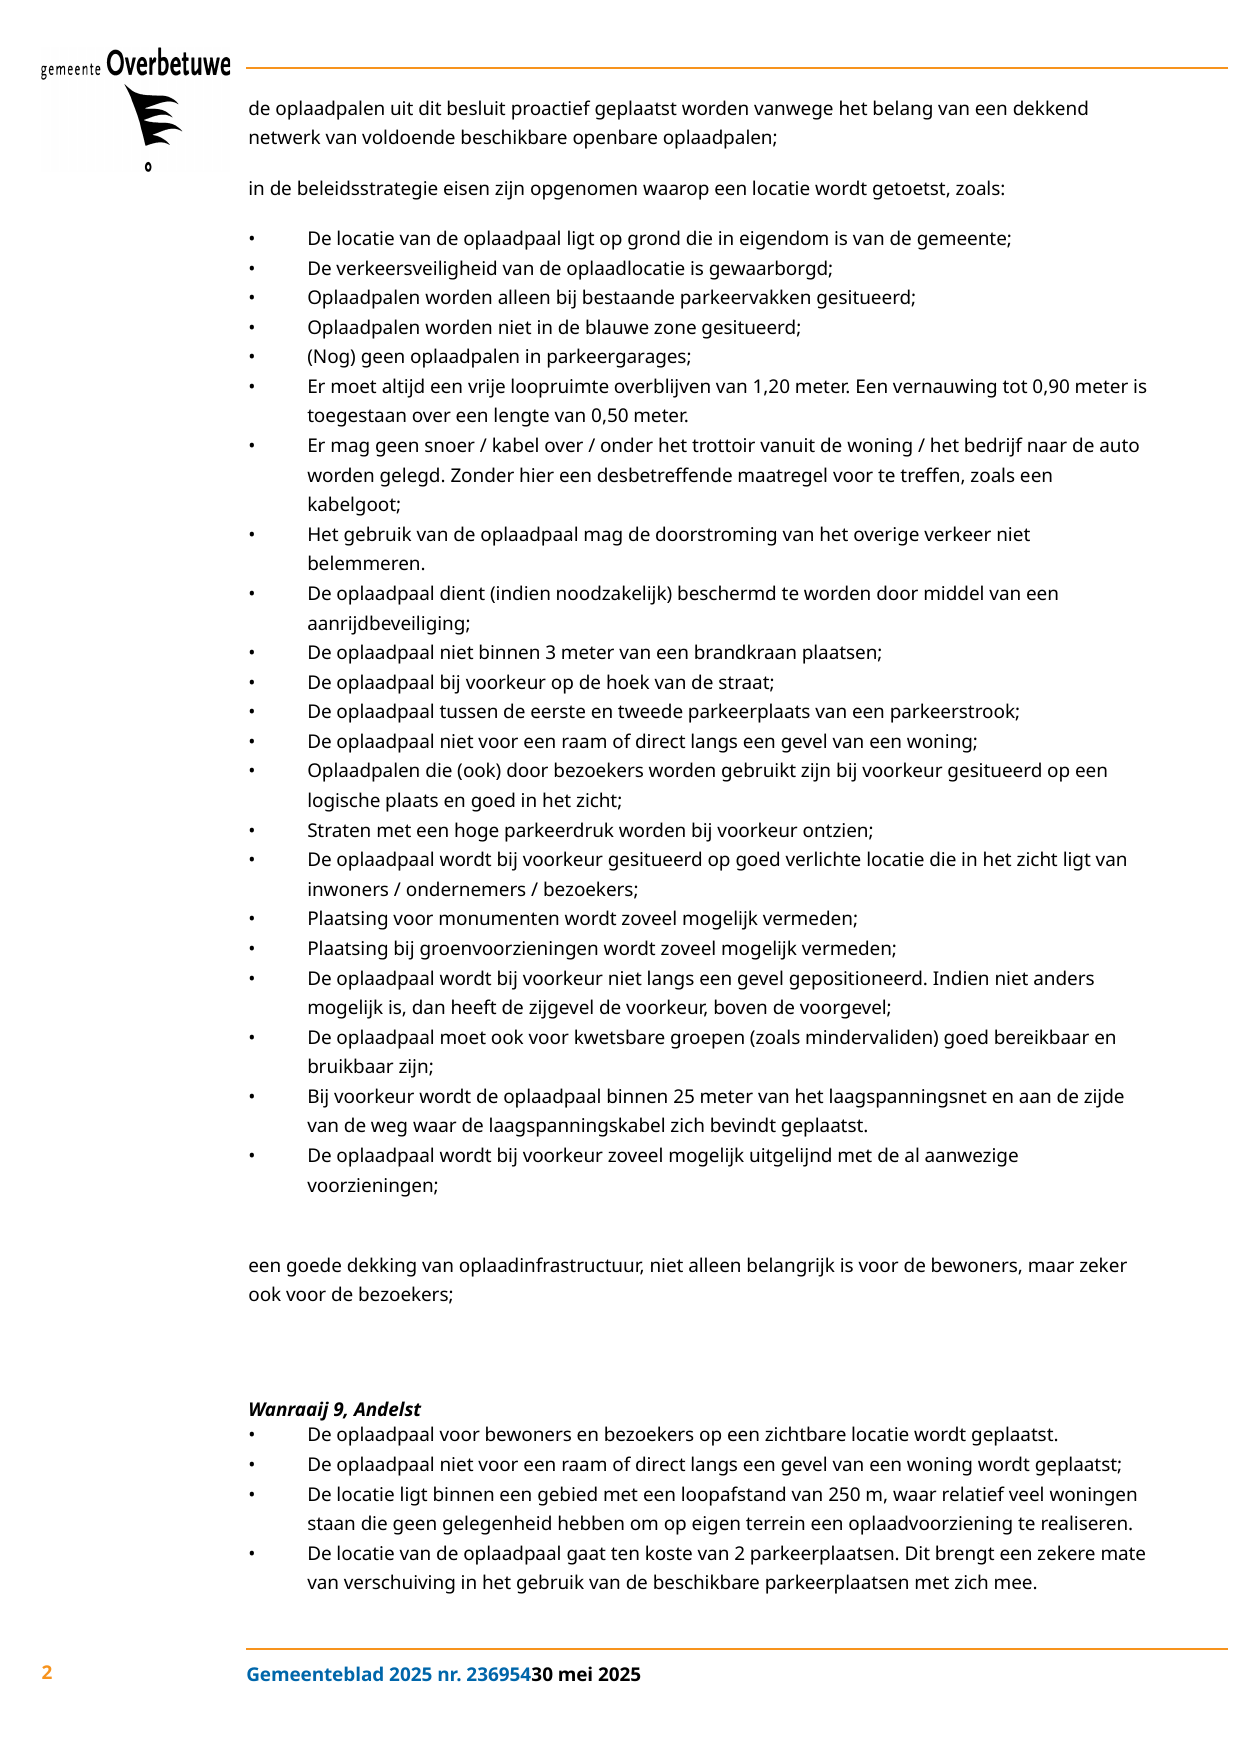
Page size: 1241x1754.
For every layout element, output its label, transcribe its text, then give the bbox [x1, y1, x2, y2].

list De oplaadpaal dient (indien noodzakelijk) beschermd te worden door middel van een aanrijdbeveiliging; [248, 580, 1152, 636]
list Oplaadpalen worden alleen bij bestaande parkeervakken gesitueerd; [248, 284, 1152, 310]
text in de beleidsstrategie eisen zijn opgenomen waarop een locatie wordt getoetst, zoals: [248, 175, 1152, 201]
list Er mag geen snoer / kabel over / onder het trottoir vanuit de woning / het bedrijf naar de auto worden gelegd. Zonder hier een desbetreffende maatregel voor te treffen, zoals een kabelgoot; [248, 432, 1152, 517]
text de oplaadpalen uit dit besluit proactief geplaatst worden vanwege het belang van een dekkend netwerk van voldoende beschikbare openbare oplaadpalen; [248, 95, 1152, 150]
list (Nog) geen oplaadpalen in parkeergarages; [248, 343, 1152, 369]
list De verkeersveiligheid van de oplaadlocatie is gewaarborgd; [248, 255, 1152, 281]
list De locatie van de oplaadpaal ligt op grond die in eigendom is van de gemeente; [248, 225, 1152, 251]
list De oplaadpaal moet ook voor kwetsbare groepen (zoals mindervaliden) goed bereikbaar en bruikbaar zijn; [248, 1024, 1152, 1079]
list Oplaadpalen worden niet in de blauwe zone gesitueerd; [248, 314, 1152, 340]
list Plaatsing bij groenvoorzieningen wordt zoveel mogelijk vermeden; [248, 935, 1152, 961]
list De locatie van de oplaadpaal gaat ten koste van 2 parkeerplaatsen. Dit brengt een zekere mate van verschuiving in het gebruik van de beschikbare parkeerplaatsen met zich mee. [248, 1540, 1152, 1595]
list De oplaadpaal niet binnen 3 meter van een brandkraan plaatsen; [248, 639, 1152, 665]
list De oplaadpaal bij voorkeur op de hoek van de straat; [248, 669, 1152, 695]
list Plaatsing voor monumenten wordt zoveel mogelijk vermeden; [248, 906, 1152, 931]
list De oplaadpaal tussen de eerste en tweede parkeerplaats van een parkeerstrook; [248, 698, 1152, 724]
list Bij voorkeur wordt de oplaadpaal binnen 25 meter van het laagspanningsnet en aan de zijde van de weg waar de laagspanningskabel zich bevindt geplaatst. [248, 1083, 1152, 1138]
list De oplaadpaal niet voor een raam of direct langs een gevel van een woning wordt geplaatst; [248, 1451, 1152, 1477]
text een goede dekking van oplaadinfrastructuur, niet alleen belangrijk is voor de bewoners, maar zeker ook voor de bezoekers; [248, 1252, 1152, 1307]
list De oplaadpaal wordt bij voorkeur gesitueerd op goed verlichte locatie die in het zicht ligt van inwoners / ondernemers / bezoekers; [248, 846, 1152, 902]
picture [41, 47, 231, 172]
list Het gebruik van de oplaadpaal mag de doorstroming van het overige verkeer niet belemmeren. [248, 521, 1152, 576]
list De oplaadpaal wordt bij voorkeur zoveel mogelijk uitgelijnd met de al aanwezige voorzieningen; [248, 1142, 1152, 1198]
list Er moet altijd een vrije loopruimte overblijven van 1,20 meter. Een vernauwing tot 0,90 meter is toegestaan over een lengte van 0,50 meter. [248, 373, 1152, 428]
list De oplaadpaal voor bewoners en bezoekers op een zichtbare locatie wordt geplaatst. [248, 1422, 1152, 1447]
list Oplaadpalen die (ook) door bezoekers worden gebruikt zijn bij voorkeur gesitueerd op een logische plaats en goed in het zicht; [248, 758, 1152, 813]
list Straten met een hoge parkeerdruk worden bij voorkeur ontzien; [248, 817, 1152, 843]
list De oplaadpaal niet voor een raam of direct langs een gevel van een woning; [248, 728, 1152, 754]
text Wanraaij 9, Andelst [248, 1396, 1152, 1422]
list De locatie ligt binnen een gebied met een loopafstand van 250 m, waar relatief veel woningen staan die geen gelegenheid hebben om op eigen terrein een oplaadvoorziening te realiseren. [248, 1481, 1152, 1536]
list De oplaadpaal wordt bij voorkeur niet langs een gevel gepositioneerd. Indien niet anders mogelijk is, dan heeft de zijgevel de voorkeur, boven de voorgevel; [248, 965, 1152, 1020]
